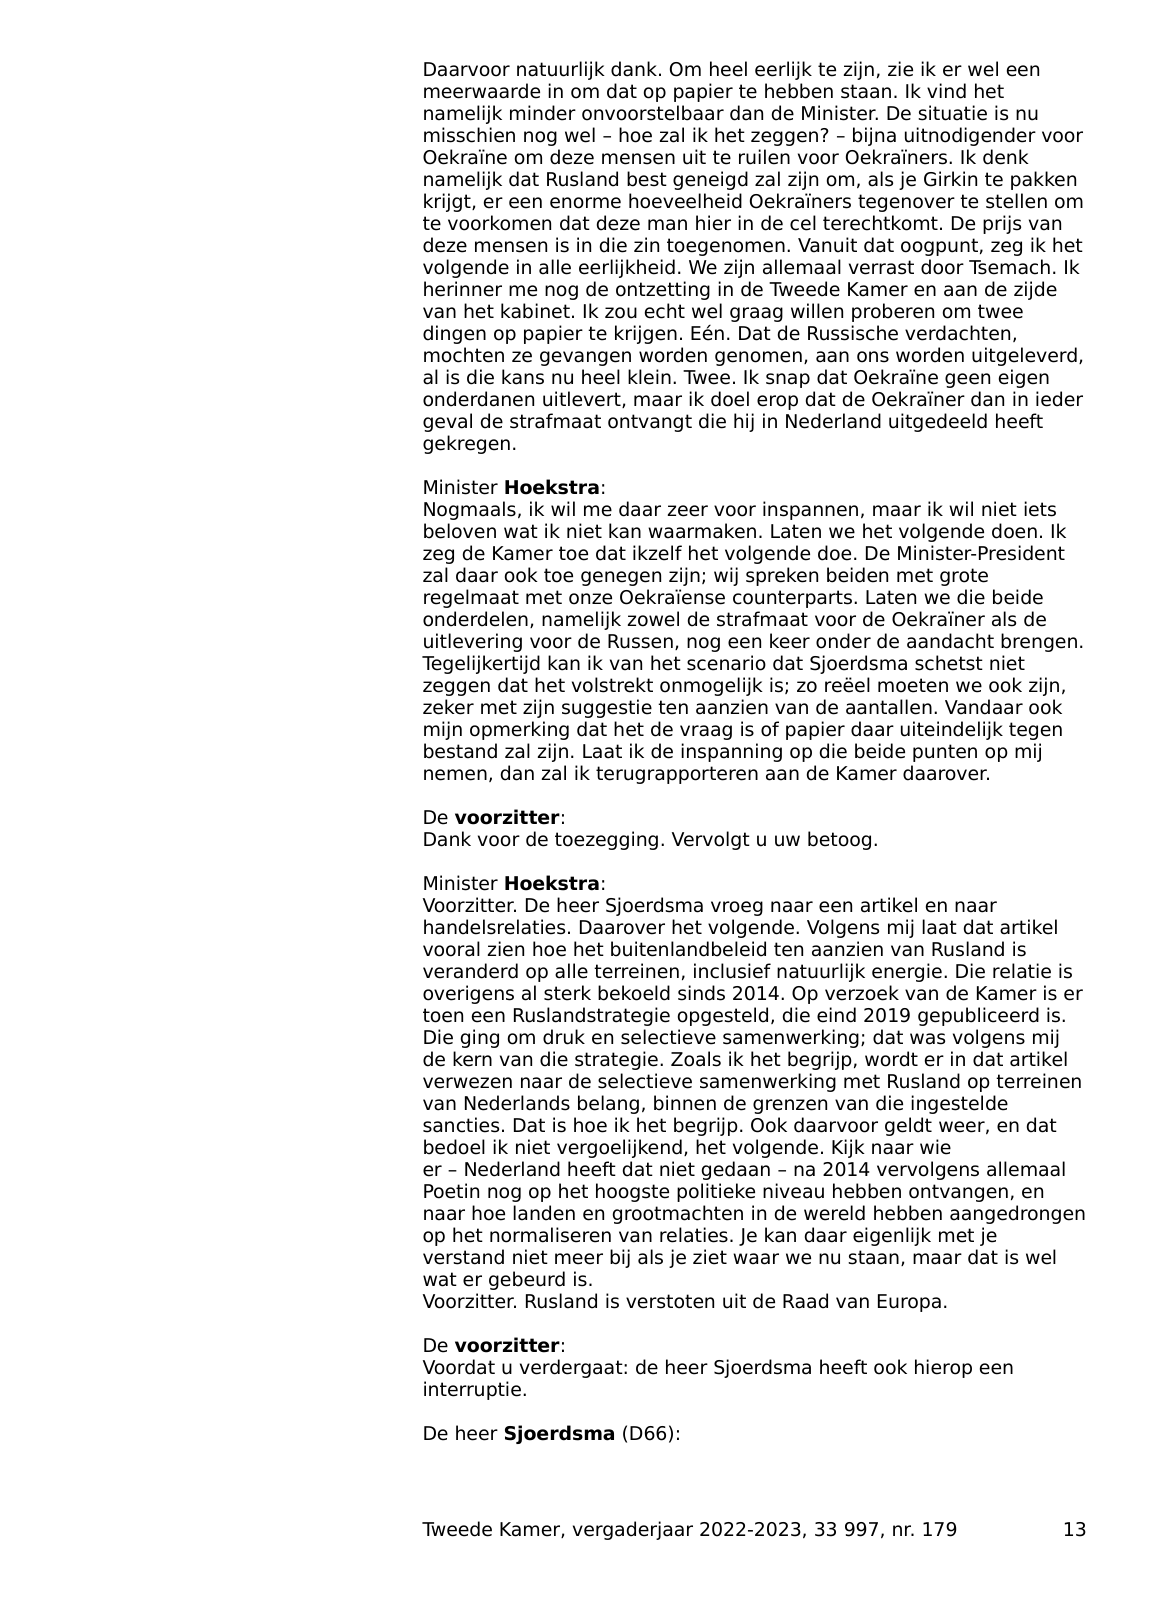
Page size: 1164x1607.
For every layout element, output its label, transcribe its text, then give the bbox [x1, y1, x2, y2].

text Voordat u verdergaat: de heer Sjoerdsma heeft ook hierop een interruptie. [422, 1357, 1087, 1401]
text De heer Sjoerdsma (D66): [422, 1423, 1087, 1445]
text Voorzitter. De heer Sjoerdsma vroeg naar een artikel en naar handelsrelaties. Daarover het volgende. Volgens mij laat dat artikel vooral zien hoe het buitenlandbeleid ten aanzien van Rusland is veranderd op alle terreinen, inclusief natuurlijk energie. Die relatie is overigens al sterk bekoeld sinds 2014. Op verzoek van de Kamer is er toen een Ruslandstrategie opgesteld, die eind 2019 gepubliceerd is. Die ging om druk en selectieve samenwerking; dat was volgens mij de kern van die strategie. Zoals ik het begrijp, wordt er in dat artikel verwezen naar de selectieve samenwerking met Rusland op terreinen van Nederlands belang, binnen de grenzen van die ingestelde sancties. Dat is hoe ik het begrijp. Ook daarvoor geldt weer, en dat bedoel ik niet vergoelijkend, het volgende. Kijk naar wie er – Nederland heeft dat niet gedaan – na 2014 vervolgens allemaal Poetin nog op het hoogste politieke niveau hebben ontvangen, en naar hoe landen en grootmachten in de wereld hebben aangedrongen op het normaliseren van relaties. Je kan daar eigenlijk met je verstand niet meer bij als je ziet waar we nu staan, maar dat is wel wat er gebeurd is. [422, 895, 1087, 1291]
text Minister Hoekstra: [422, 477, 1087, 499]
text Minister Hoekstra: [422, 873, 1087, 895]
text De voorzitter: [422, 807, 1087, 829]
text Dank voor de toezegging. Vervolgt u uw betoog. [422, 829, 1087, 851]
text Daarvoor natuurlijk dank. Om heel eerlijk te zijn, zie ik er wel een meerwaarde in om dat op papier te hebben staan. Ik vind het namelijk minder onvoorstelbaar dan de Minister. De situatie is nu misschien nog wel – hoe zal ik het zeggen? – bijna uitnodigender voor Oekraïne om deze mensen uit te ruilen voor Oekraïners. Ik denk namelijk dat Rusland best geneigd zal zijn om, als je Girkin te pakken krijgt, er een enorme hoeveelheid Oekraïners tegenover te stellen om te voorkomen dat deze man hier in de cel terechtkomt. De prijs van deze mensen is in die zin toegenomen. Vanuit dat oogpunt, zeg ik het volgende in alle eerlijkheid. We zijn allemaal verrast door Tsemach. Ik herinner me nog de ontzetting in de Tweede Kamer en aan de zijde van het kabinet. Ik zou echt wel graag willen proberen om twee dingen op papier te krijgen. Eén. Dat de Russische verdachten, mochten ze gevangen worden genomen, aan ons worden uitgeleverd, al is die kans nu heel klein. Twee. Ik snap dat Oekraïne geen eigen onderdanen uitlevert, maar ik doel erop dat de Oekraïner dan in ieder geval de strafmaat ontvangt die hij in Nederland uitgedeeld heeft gekregen. [422, 59, 1087, 455]
text Voorzitter. Rusland is verstoten uit de Raad van Europa. [422, 1291, 1087, 1312]
text De voorzitter: [422, 1335, 1087, 1357]
text Nogmaals, ik wil me daar zeer voor inspannen, maar ik wil niet iets beloven wat ik niet kan waarmaken. Laten we het volgende doen. Ik zeg de Kamer toe dat ikzelf het volgende doe. De Minister-President zal daar ook toe genegen zijn; wij spreken beiden met grote regelmaat met onze Oekraïense counterparts. Laten we die beide onderdelen, namelijk zowel de strafmaat voor de Oekraïner als de uitlevering voor de Russen, nog een keer onder de aandacht brengen. Tegelijkertijd kan ik van het scenario dat Sjoerdsma schetst niet zeggen dat het volstrekt onmogelijk is; zo reëel moeten we ook zijn, zeker met zijn suggestie ten aanzien van de aantallen. Vandaar ook mijn opmerking dat het de vraag is of papier daar uiteindelijk tegen bestand zal zijn. Laat ik de inspanning op die beide punten op mij nemen, dan zal ik terugrapporteren aan de Kamer daarover. [422, 499, 1087, 784]
